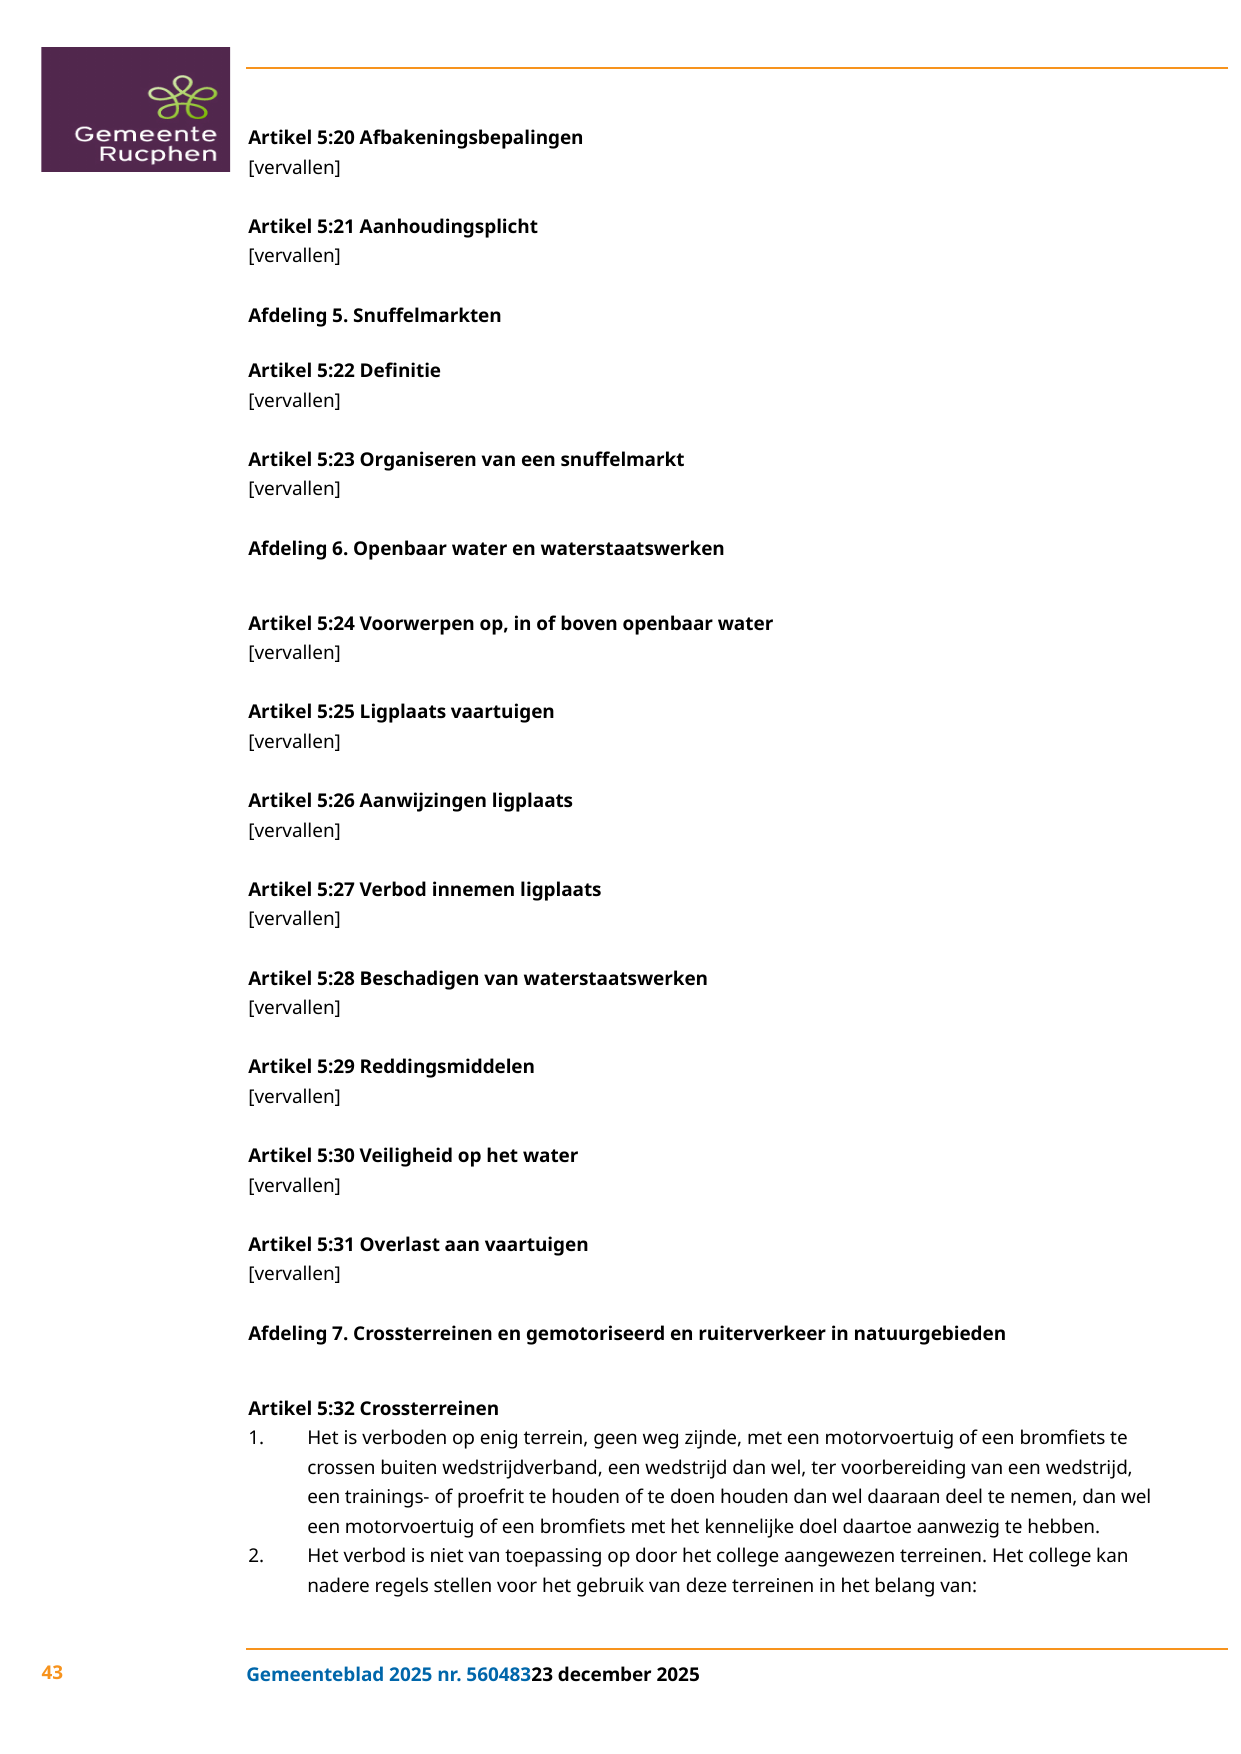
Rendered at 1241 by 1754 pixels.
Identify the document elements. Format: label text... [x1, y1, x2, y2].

text [vervallen] [248, 243, 1152, 268]
text [vervallen] [248, 817, 1152, 842]
text [vervallen] [248, 994, 1152, 1020]
text Artikel 5:20 Afbakeningsbepalingen [248, 124, 1152, 150]
text [vervallen] [248, 1172, 1152, 1197]
text [vervallen] [248, 728, 1152, 754]
text [vervallen] [248, 906, 1152, 931]
text Afdeling 5. Snuffelmarkten [248, 302, 1152, 328]
text Artikel 5:22 Definitie [248, 357, 1152, 383]
text [vervallen] [248, 154, 1152, 180]
text [vervallen] [248, 476, 1152, 501]
picture [41, 47, 231, 172]
text Artikel 5:26 Aanwijzingen ligplaats [248, 787, 1152, 813]
text Artikel 5:28 Beschadigen van waterstaatswerken [248, 965, 1152, 990]
text [vervallen] [248, 1261, 1152, 1286]
text Afdeling 6. Openbaar water en waterstaatswerken [248, 535, 1152, 560]
text Artikel 5:27 Verbod innemen ligplaats [248, 876, 1152, 902]
text Artikel 5:30 Veiligheid op het water [248, 1142, 1152, 1168]
text Artikel 5:32 Crossterreinen [248, 1395, 1152, 1420]
text [vervallen] [248, 1083, 1152, 1109]
text [vervallen] [248, 639, 1152, 665]
text Artikel 5:25 Ligplaats vaartuigen [248, 698, 1152, 724]
text Artikel 5:23 Organiseren van een snuffelmarkt [248, 446, 1152, 472]
text Artikel 5:29 Reddingsmiddelen [248, 1053, 1152, 1079]
list Het is verboden op enig terrein, geen weg zijnde, met een motorvoertuig of een bromfiets te crossen buiten wedstrijdverband, een wedstrijd dan wel, ter voorbereiding van een wedstrijd, een trainings- of proefrit te houden of te doen houden dan wel daaraan deel te nemen, dan wel een motorvoertuig of een bromfiets met het kennelijke doel daartoe aanwezig te hebben. [248, 1424, 1152, 1539]
text Artikel 5:21 Aanhoudingsplicht [248, 213, 1152, 239]
text Artikel 5:31 Overlast aan vaartuigen [248, 1231, 1152, 1257]
text [vervallen] [248, 387, 1152, 412]
list Het verbod is niet van toepassing op door het college aangewezen terreinen. Het college kan nadere regels stellen voor het gebruik van deze terreinen in het belang van: [248, 1543, 1152, 1598]
text Afdeling 7. Crossterreinen en gemotoriseerd en ruiterverkeer in natuurgebieden [248, 1320, 1152, 1345]
text Artikel 5:24 Voorwerpen op, in of boven openbaar water [248, 610, 1152, 635]
